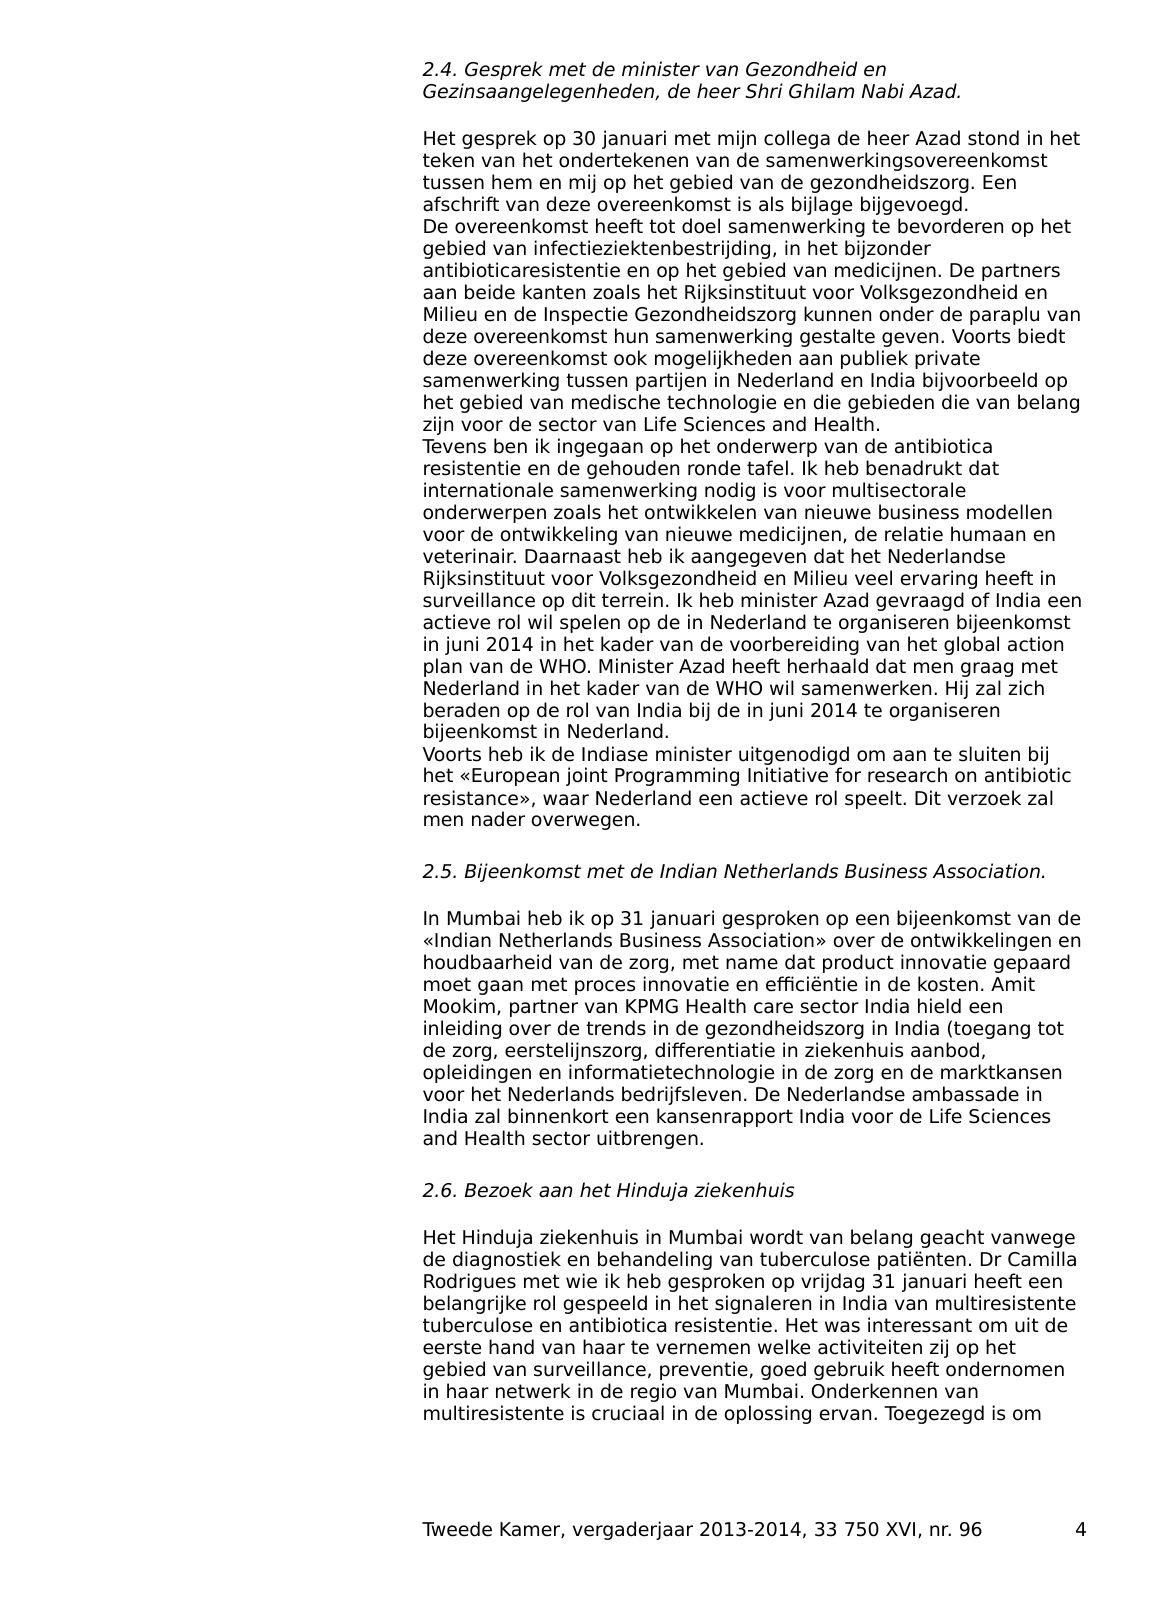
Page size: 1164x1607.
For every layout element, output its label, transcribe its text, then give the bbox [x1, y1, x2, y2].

text Voorts heb ik de Indiase minister uitgenodigd om aan te sluiten bij het «European joint Programming Initiative for research on antibiotic resistance», waar Nederland een actieve rol speelt. Dit verzoek zal men nader overwegen. [422, 743, 1087, 831]
subtitle 2.5. Bijeenkomst met de Indian Netherlands Business Association. [422, 861, 1087, 883]
text Het Hinduja ziekenhuis in Mumbai wordt van belang geacht vanwege de diagnostiek en behandeling van tuberculose patiënten. Dr Camilla Rodrigues met wie ik heb gesproken op vrijdag 31 januari heeft een belangrijke rol gespeeld in het signaleren in India van multiresistente tuberculose en antibiotica resistentie. Het was interessant om uit de eerste hand van haar te vernemen welke activiteiten zij op het gebied van surveillance, preventie, goed gebruik heeft ondernomen in haar netwerk in de regio van Mumbai. Onderkennen van multiresistente is cruciaal in de oplossing ervan. Toegezegd is om [422, 1227, 1087, 1425]
text De overeenkomst heeft tot doel samenwerking te bevorderen op het gebied van infectieziektenbestrijding, in het bijzonder antibioticaresistentie en op het gebied van medicijnen. De partners aan beide kanten zoals het Rijksinstituut voor Volksgezondheid en Milieu en de Inspectie Gezondheidszorg kunnen onder de paraplu van deze overeenkomst hun samenwerking gestalte geven. Voorts biedt deze overeenkomst ook mogelijkheden aan publiek private samenwerking tussen partijen in Nederland en India bijvoorbeeld op het gebied van medische technologie en die gebieden die van belang zijn voor de sector van Life Sciences and Health. [422, 216, 1087, 436]
subtitle 2.6. Bezoek aan het Hinduja ziekenhuis [422, 1180, 1087, 1202]
text Tevens ben ik ingegaan op het onderwerp van de antibiotica resistentie en de gehouden ronde tafel. Ik heb benadrukt dat internationale samenwerking nodig is voor multisectorale onderwerpen zoals het ontwikkelen van nieuwe business modellen voor de ontwikkeling van nieuwe medicijnen, de relatie humaan en veterinair. Daarnaast heb ik aangegeven dat het Nederlandse Rijksinstituut voor Volksgezondheid en Milieu veel ervaring heeft in surveillance op dit terrein. Ik heb minister Azad gevraagd of India een actieve rol wil spelen op de in Nederland te organiseren bijeenkomst in juni 2014 in het kader van de voorbereiding van het global action plan van de WHO. Minister Azad heeft herhaald dat men graag met Nederland in het kader van de WHO wil samenwerken. Hij zal zich beraden op de rol van India bij de in juni 2014 te organiseren bijeenkomst in Nederland. [422, 436, 1087, 743]
subtitle 2.4. Gesprek met de minister van Gezondheid en Gezinsaangelegenheden, de heer Shri Ghilam Nabi Azad. [422, 59, 1087, 103]
text In Mumbai heb ik op 31 januari gesproken op een bijeenkomst van de «Indian Netherlands Business Association» over de ontwikkelingen en houdbaarheid van de zorg, met name dat product innovatie gepaard moet gaan met proces innovatie en efficiëntie in de kosten. Amit Mookim, partner van KPMG Health care sector India hield een inleiding over de trends in de gezondheidszorg in India (toegang tot de zorg, eerstelijnszorg, differentiatie in ziekenhuis aanbod, opleidingen en informatietechnologie in de zorg en de marktkansen voor het Nederlands bedrijfsleven. De Nederlandse ambassade in India zal binnenkort een kansenrapport India voor de Life Sciences and Health sector uitbrengen. [422, 908, 1087, 1150]
text Het gesprek op 30 januari met mijn collega de heer Azad stond in het teken van het ondertekenen van de samenwerkingsovereenkomst tussen hem en mij op het gebied van de gezondheidszorg. Een afschrift van deze overeenkomst is als bijlage bijgevoegd. [422, 128, 1087, 216]
